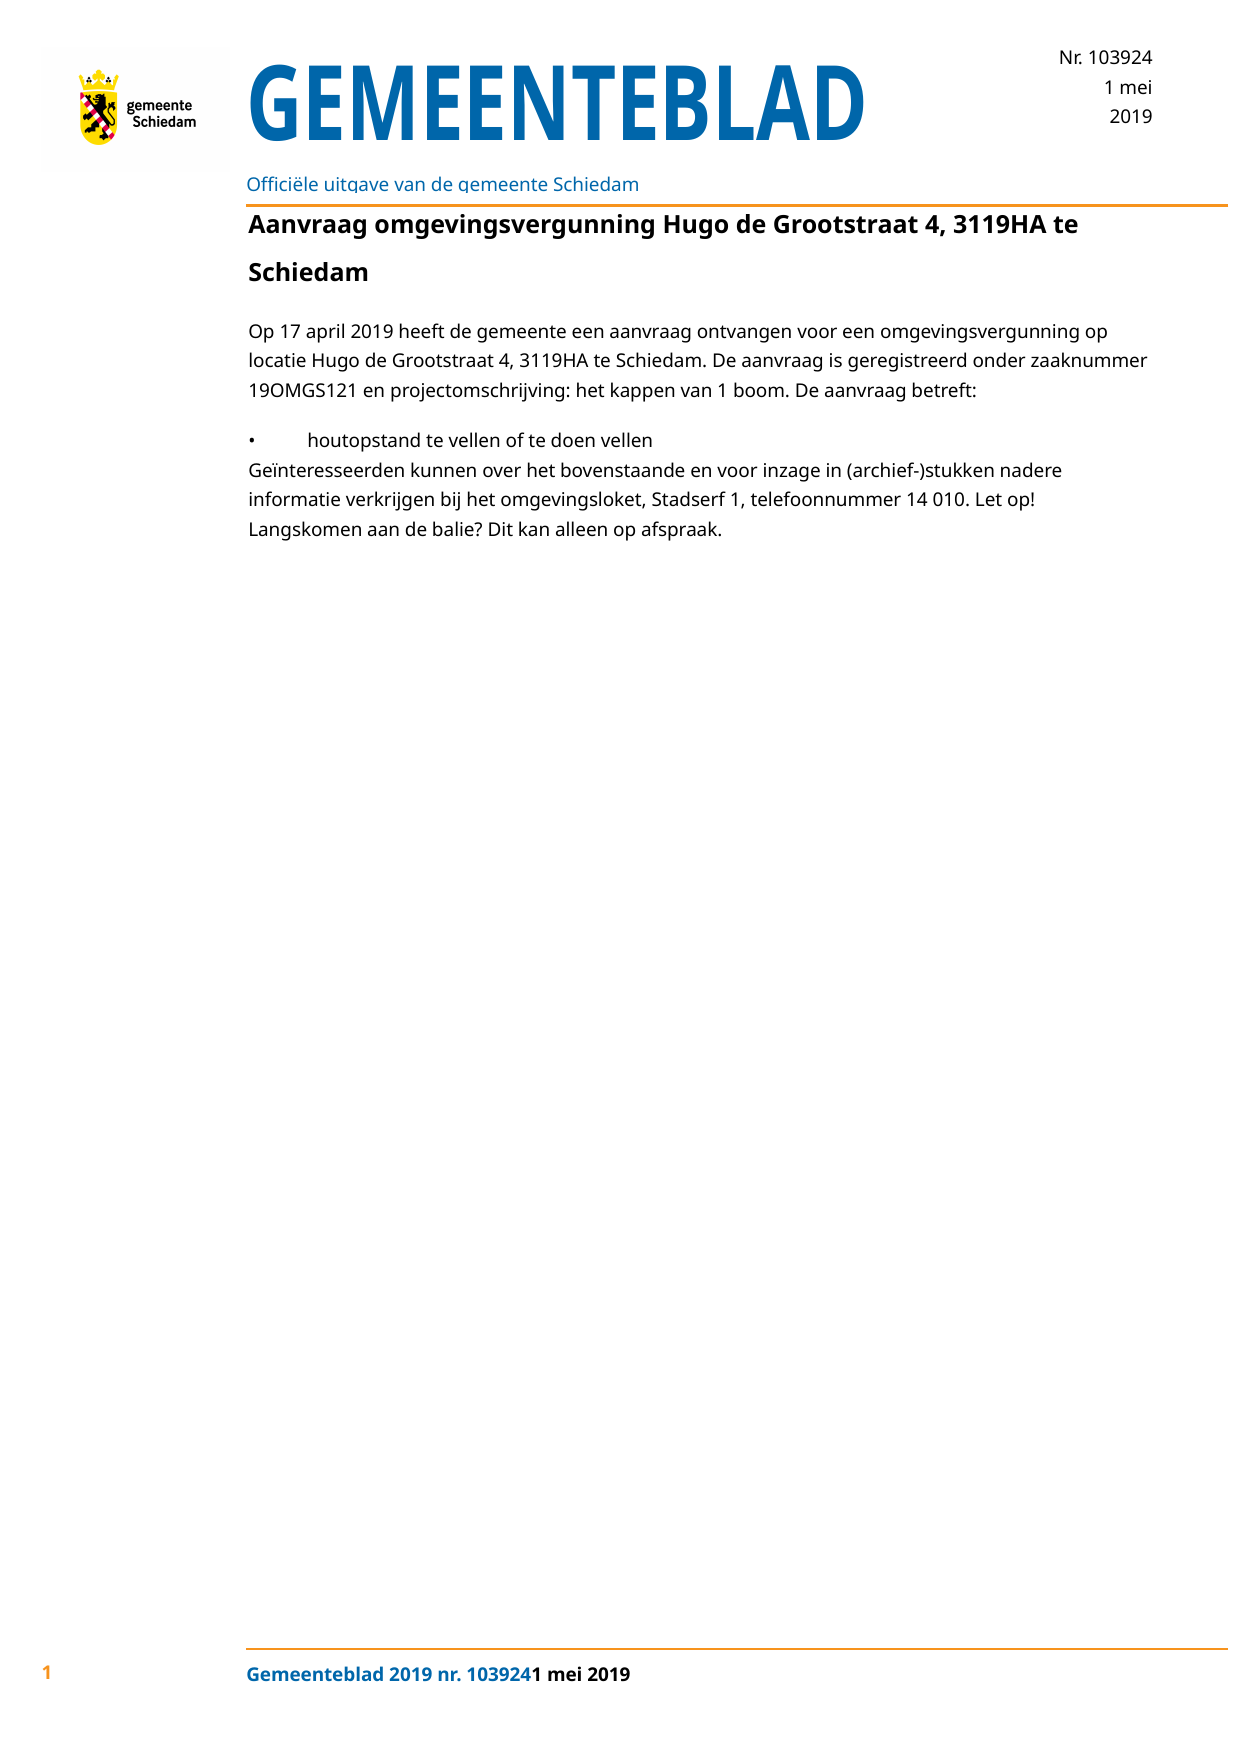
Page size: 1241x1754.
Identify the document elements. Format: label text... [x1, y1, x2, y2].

text Aanvraag omgevingsvergunning Hugo de Grootstraat 4, 3119HA te Schiedam [248, 207, 1152, 288]
text Op 17 april 2019 heeft de gemeente een aanvraag ontvangen voor een omgevingsvergunning op locatie Hugo de Grootstraat 4, 3119HA te Schiedam. De aanvraag is geregistreerd onder zaaknummer 19OMGS121 en projectomschrijving: het kappen van 1 boom. De aanvraag betreft: [248, 318, 1152, 403]
text Geïnteresseerden kunnen over het bovenstaande en voor inzage in (archief-)stukken nadere informatie verkrijgen bij het omgevingsloket, Stadserf 1, telefoonnummer 14 010. Let op! Langskomen aan de balie? Dit kan alleen op afspraak. [248, 457, 1152, 542]
list houtopstand te vellen of te doen vellen [248, 427, 1152, 453]
picture [41, 47, 231, 172]
